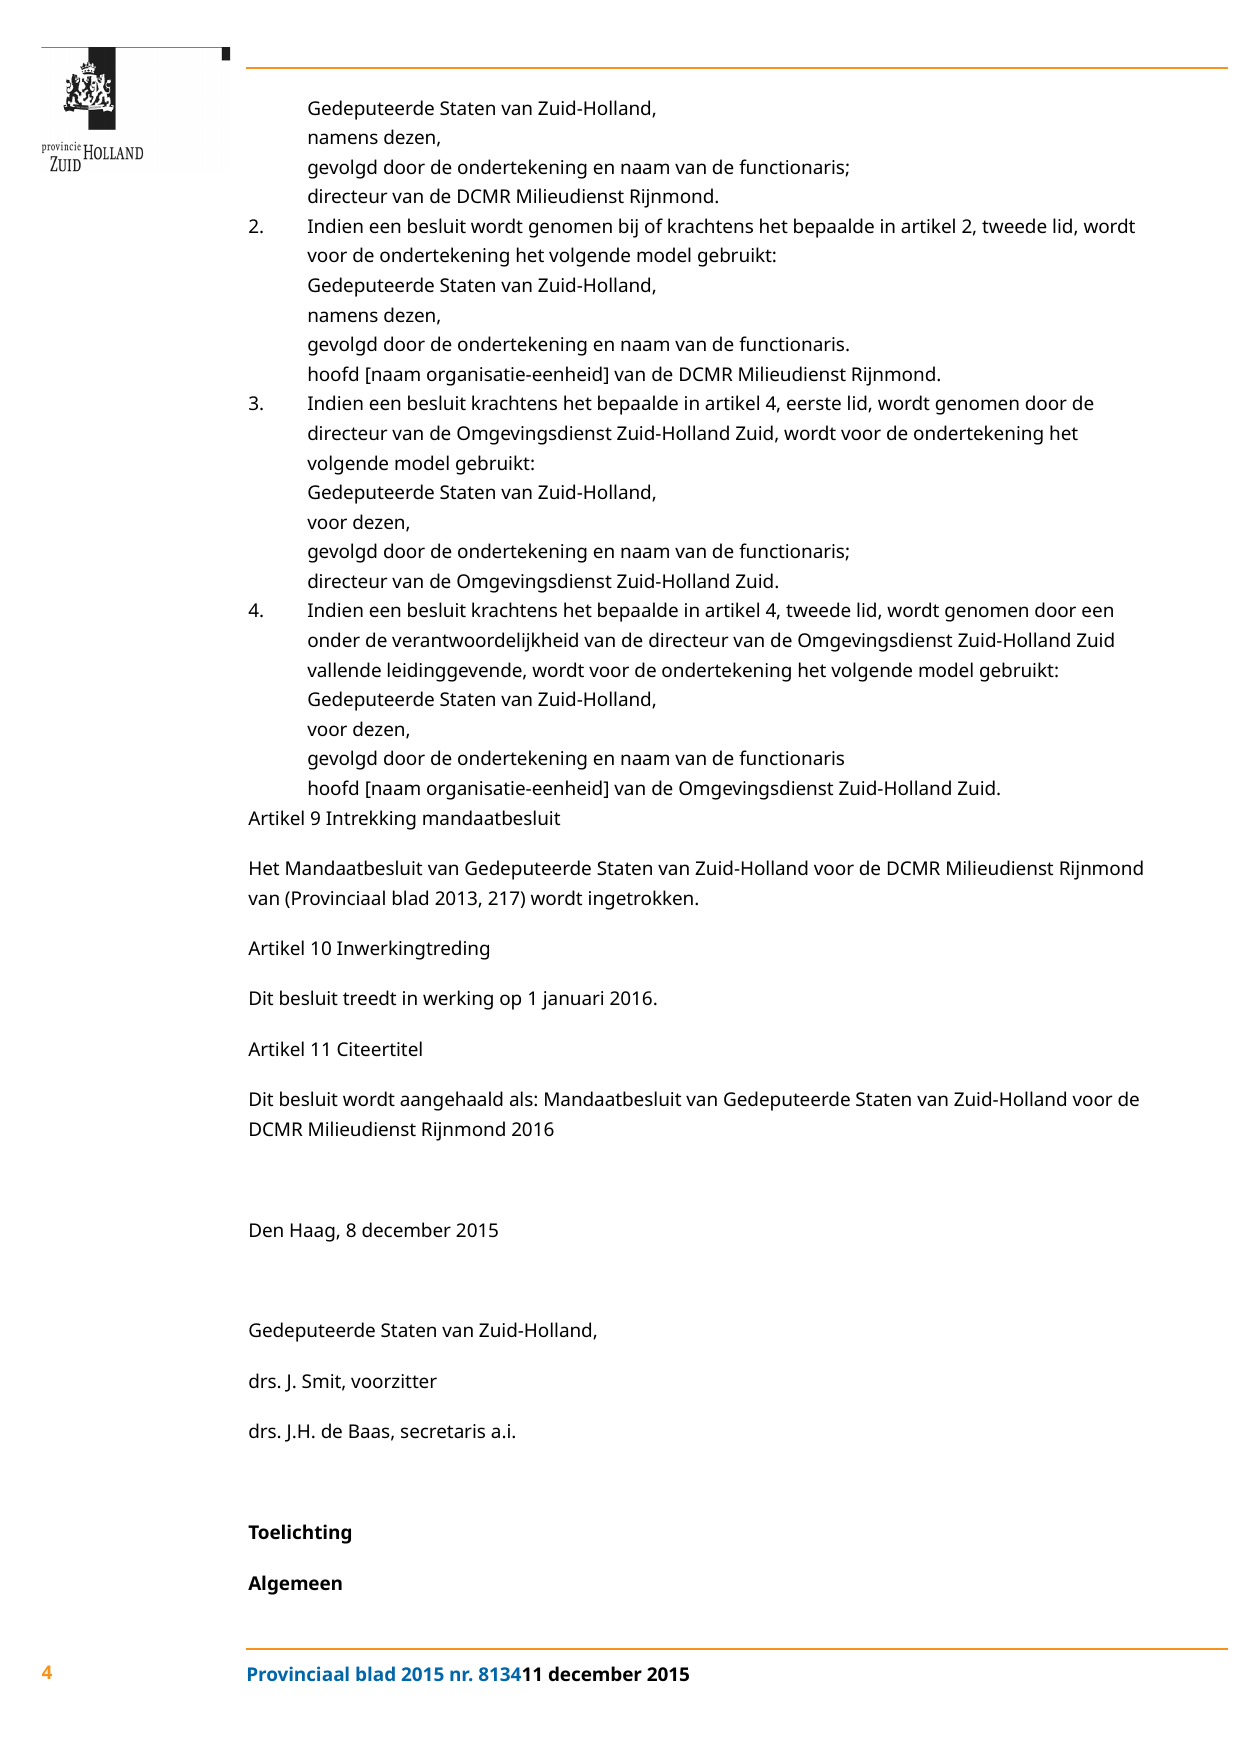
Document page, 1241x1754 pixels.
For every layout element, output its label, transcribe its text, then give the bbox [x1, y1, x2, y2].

text drs. J. Smit, voorzitter [248, 1368, 1152, 1394]
text drs. J.H. de Baas, secretaris a.i. [248, 1418, 1152, 1444]
text Gedeputeerde Staten van Zuid-Holland, [248, 1318, 1152, 1343]
text Toelichting [248, 1519, 1152, 1545]
list gevolgd door de ondertekening en naam van de functionaris. [248, 331, 1152, 357]
text Artikel 10 Inwerkingtreding [248, 935, 1152, 961]
list voor dezen, [248, 509, 1152, 535]
list Gedeputeerde Staten van Zuid-Holland, [248, 95, 1152, 121]
list namens dezen, [248, 302, 1152, 328]
list Gedeputeerde Staten van Zuid-Holland, [248, 272, 1152, 298]
list Indien een besluit wordt genomen bij of krachtens het bepaalde in artikel 2, tweede lid, wordt voor de ondertekening het volgende model gebruikt: [248, 213, 1152, 268]
list Gedeputeerde Staten van Zuid-Holland, [248, 686, 1152, 712]
list Indien een besluit krachtens het bepaalde in artikel 4, tweede lid, wordt genomen door een onder de verantwoordelijkheid van de directeur van de Omgevingsdienst Zuid-Holland Zuid vallende leidinggevende, wordt voor de ondertekening het volgende model gebruikt: [248, 598, 1152, 683]
text Algemeen [248, 1570, 1152, 1596]
list gevolgd door de ondertekening en naam van de functionaris; [248, 538, 1152, 564]
text Den Haag, 8 december 2015 [248, 1217, 1152, 1243]
list directeur van de Omgevingsdienst Zuid-Holland Zuid. [248, 568, 1152, 594]
list gevolgd door de ondertekening en naam van de functionaris [248, 746, 1152, 771]
list Indien een besluit krachtens het bepaalde in artikel 4, eerste lid, wordt genomen door de directeur van de Omgevingsdienst Zuid-Holland Zuid, wordt voor de ondertekening het volgende model gebruikt: [248, 391, 1152, 476]
list hoofd [naam organisatie-eenheid] van de Omgevingsdienst Zuid-Holland Zuid. [248, 775, 1152, 801]
list namens dezen, [248, 124, 1152, 150]
list voor dezen, [248, 716, 1152, 742]
list hoofd [naam organisatie-eenheid] van de DCMR Milieudienst Rijnmond. [248, 361, 1152, 387]
text Het Mandaatbesluit van Gedeputeerde Staten van Zuid-Holland voor de DCMR Milieudienst Rijnmond van (Provinciaal blad 2013, 217) wordt ingetrokken. [248, 855, 1152, 911]
list directeur van de DCMR Milieudienst Rijnmond. [248, 183, 1152, 209]
list gevolgd door de ondertekening en naam van de functionaris; [248, 154, 1152, 180]
text Dit besluit treedt in werking op 1 januari 2016. [248, 986, 1152, 1011]
text Artikel 11 Citeertitel [248, 1036, 1152, 1062]
list Gedeputeerde Staten van Zuid-Holland, [248, 479, 1152, 505]
text Dit besluit wordt aangehaald als: Mandaatbesluit van Gedeputeerde Staten van Zuid-Holland voor de DCMR Milieudienst Rijnmond 2016 [248, 1086, 1152, 1142]
text Artikel 9 Intrekking mandaatbesluit [248, 805, 1152, 831]
picture [41, 47, 231, 172]
